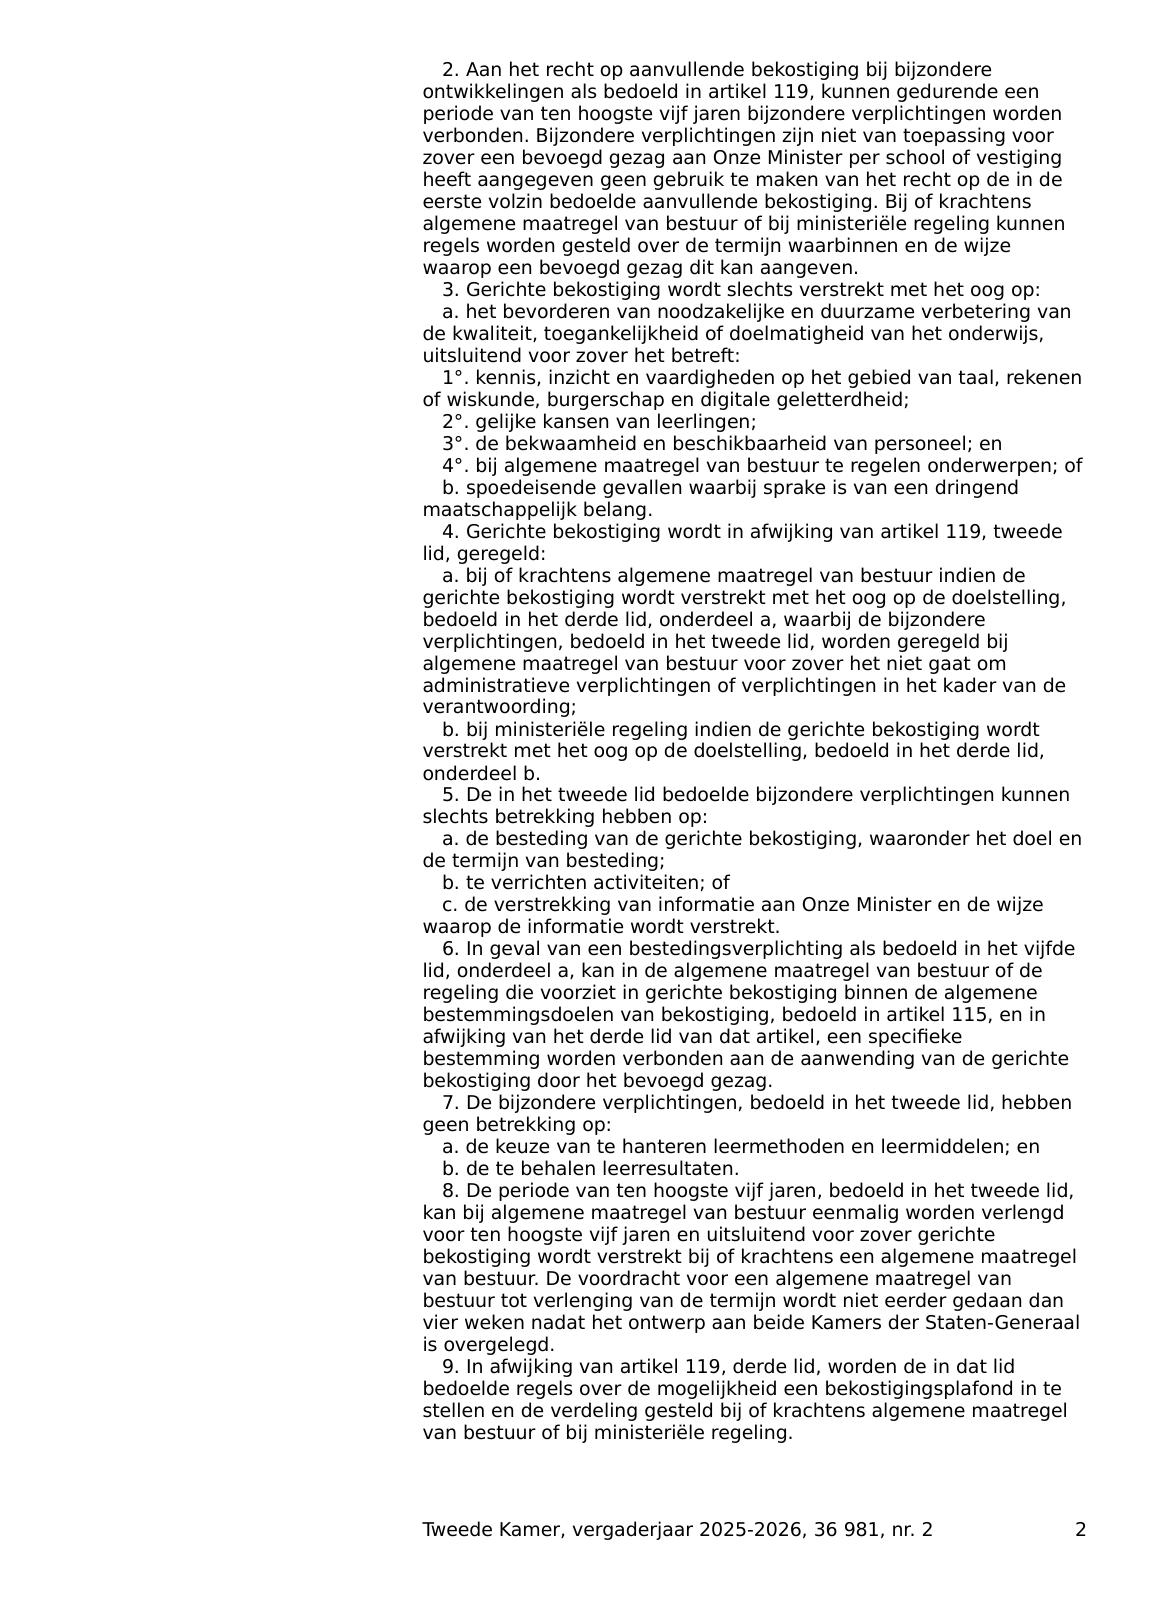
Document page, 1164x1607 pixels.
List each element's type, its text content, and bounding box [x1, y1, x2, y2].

text a. het bevorderen van noodzakelijke en duurzame verbetering van de kwaliteit, toegankelijkheid of doelmatigheid van het onderwijs, uitsluitend voor zover het betreft: [422, 301, 1087, 367]
text 3. Gerichte bekostiging wordt slechts verstrekt met het oog op: [422, 279, 1087, 301]
text 6. In geval van een bestedingsverplichting als bedoeld in het vijfde lid, onderdeel a, kan in de algemene maatregel van bestuur of de regeling die voorziet in gerichte bekostiging binnen de algemene bestemmingsdoelen van bekostiging, bedoeld in artikel 115, en in afwijking van het derde lid van dat artikel, een specifieke bestemming worden verbonden aan de aanwending van de gerichte bekostiging door het bevoegd gezag. [422, 938, 1087, 1092]
text 3°. de bekwaamheid en beschikbaarheid van personeel; en [422, 433, 1087, 455]
text 4°. bij algemene maatregel van bestuur te regelen onderwerpen; of [422, 455, 1087, 477]
text a. de besteding van de gerichte bekostiging, waaronder het doel en de termijn van besteding; [422, 828, 1087, 872]
text c. de verstrekking van informatie aan Onze Minister en de wijze waarop de informatie wordt verstrekt. [422, 894, 1087, 938]
text a. de keuze van te hanteren leermethoden en leermiddelen; en [422, 1136, 1087, 1158]
text 9. In afwijking van artikel 119, derde lid, worden de in dat lid bedoelde regels over de mogelijkheid een bekostigingsplafond in te stellen en de verdeling gesteld bij of krachtens algemene maatregel van bestuur of bij ministeriële regeling. [422, 1356, 1087, 1444]
text 4. Gerichte bekostiging wordt in afwijking van artikel 119, tweede lid, geregeld: [422, 521, 1087, 564]
text b. spoedeisende gevallen waarbij sprake is van een dringend maatschappelijk belang. [422, 477, 1087, 521]
text 5. De in het tweede lid bedoelde bijzondere verplichtingen kunnen slechts betrekking hebben op: [422, 784, 1087, 828]
text 2. Aan het recht op aanvullende bekostiging bij bijzondere ontwikkelingen als bedoeld in artikel 119, kunnen gedurende een periode van ten hoogste vijf jaren bijzondere verplichtingen worden verbonden. Bijzondere verplichtingen zijn niet van toepassing voor zover een bevoegd gezag aan Onze Minister per school of vestiging heeft aangegeven geen gebruik te maken van het recht op de in de eerste volzin bedoelde aanvullende bekostiging. Bij of krachtens algemene maatregel van bestuur of bij ministeriële regeling kunnen regels worden gesteld over de termijn waarbinnen en de wijze waarop een bevoegd gezag dit kan aangeven. [422, 59, 1087, 279]
text b. bij ministeriële regeling indien de gerichte bekostiging wordt verstrekt met het oog op de doelstelling, bedoeld in het derde lid, onderdeel b. [422, 718, 1087, 784]
text 2°. gelijke kansen van leerlingen; [422, 411, 1087, 433]
text b. de te behalen leerresultaten. [422, 1158, 1087, 1180]
text a. bij of krachtens algemene maatregel van bestuur indien de gerichte bekostiging wordt verstrekt met het oog op de doelstelling, bedoeld in het derde lid, onderdeel a, waarbij de bijzondere verplichtingen, bedoeld in het tweede lid, worden geregeld bij algemene maatregel van bestuur voor zover het niet gaat om administratieve verplichtingen of verplichtingen in het kader van de verantwoording; [422, 564, 1087, 718]
text 1°. kennis, inzicht en vaardigheden op het gebied van taal, rekenen of wiskunde, burgerschap en digitale geletterdheid; [422, 367, 1087, 411]
text 8. De periode van ten hoogste vijf jaren, bedoeld in het tweede lid, kan bij algemene maatregel van bestuur eenmalig worden verlengd voor ten hoogste vijf jaren en uitsluitend voor zover gerichte bekostiging wordt verstrekt bij of krachtens een algemene maatregel van bestuur. De voordracht voor een algemene maatregel van bestuur tot verlenging van de termijn wordt niet eerder gedaan dan vier weken nadat het ontwerp aan beide Kamers der Staten-Generaal is overgelegd. [422, 1180, 1087, 1356]
text b. te verrichten activiteiten; of [422, 872, 1087, 894]
text 7. De bijzondere verplichtingen, bedoeld in het tweede lid, hebben geen betrekking op: [422, 1092, 1087, 1136]
